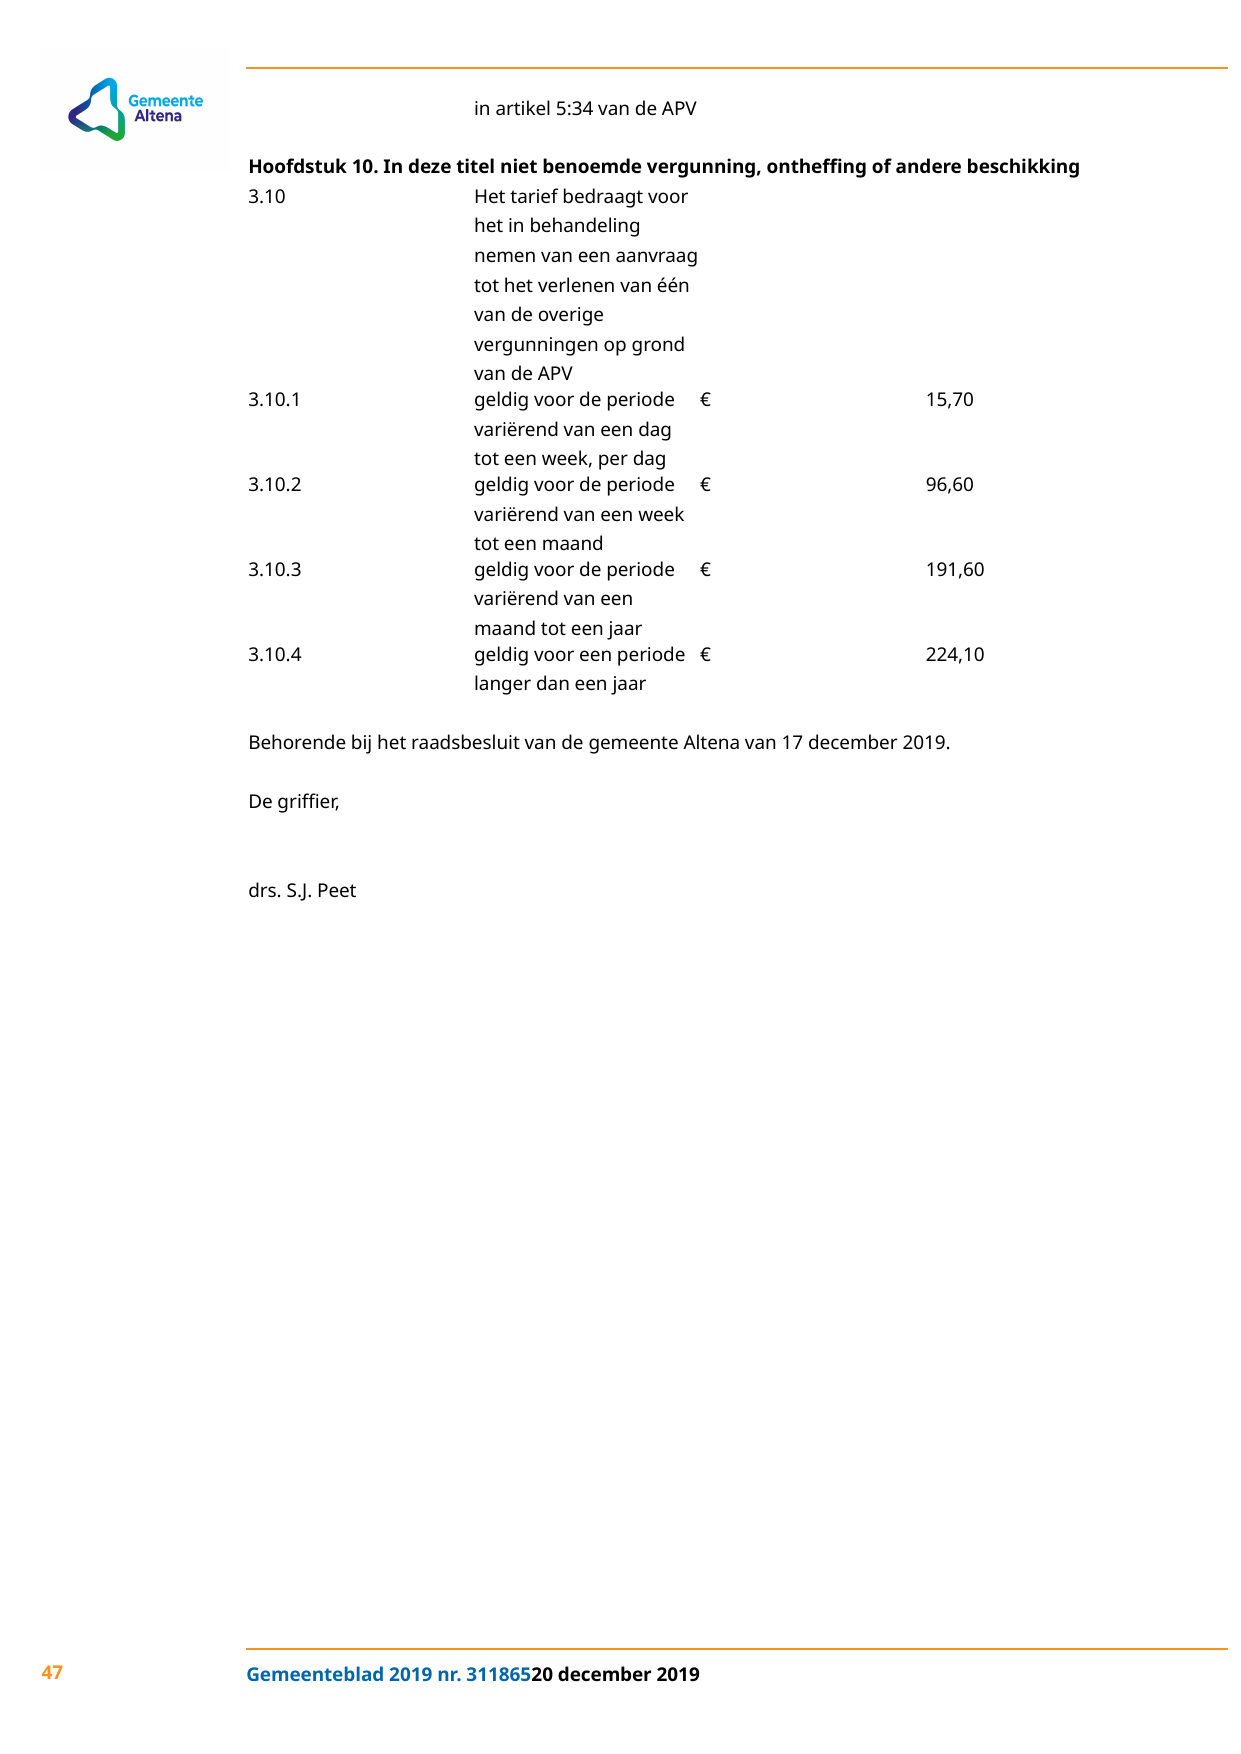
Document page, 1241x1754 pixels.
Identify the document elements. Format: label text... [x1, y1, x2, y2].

table_header [248, 95, 474, 121]
table_cell geldig voor de periode variërend van een week tot een maand [474, 471, 700, 556]
table_cell 3.10.3 [248, 556, 474, 641]
table_cell geldig voor de periode variërend van een maand tot een jaar [474, 556, 700, 641]
table_cell € [700, 641, 926, 696]
picture [41, 47, 231, 172]
table_header in artikel 5:34 van de APV [474, 95, 700, 121]
table_cell 3.10.2 [248, 471, 474, 556]
table_header [926, 183, 1152, 386]
table_cell 191,60 [926, 556, 1152, 641]
text De griffier, [248, 788, 1152, 814]
table_cell 96,60 [926, 471, 1152, 556]
table_cell € [700, 556, 926, 641]
table_header [700, 95, 926, 121]
table_cell € [700, 471, 926, 556]
table_header Het tarief bedraagt voor het in behandeling nemen van een aanvraag tot het verlenen van één van de overige vergunningen op grond van de APV [474, 183, 700, 386]
table_cell geldig voor de periode variërend van een dag tot een week, per dag [474, 386, 700, 471]
table_cell € [700, 386, 926, 471]
table_cell 15,70 [926, 386, 1152, 471]
table_header 3.10 [248, 183, 474, 386]
table_cell 3.10.4 [248, 641, 474, 696]
table_cell 224,10 [926, 641, 1152, 696]
text drs. S.J. Peet [248, 877, 1152, 903]
table_header [926, 95, 1152, 121]
table_cell 3.10.1 [248, 386, 474, 471]
text Hoofdstuk 10. In deze titel niet benoemde vergunning, ontheffing of andere beschikking [248, 153, 1152, 179]
table_header [700, 183, 926, 386]
table_cell geldig voor een periode langer dan een jaar [474, 641, 700, 696]
text Behorende bij het raadsbesluit van de gemeente Altena van 17 december 2019. [248, 729, 1152, 755]
